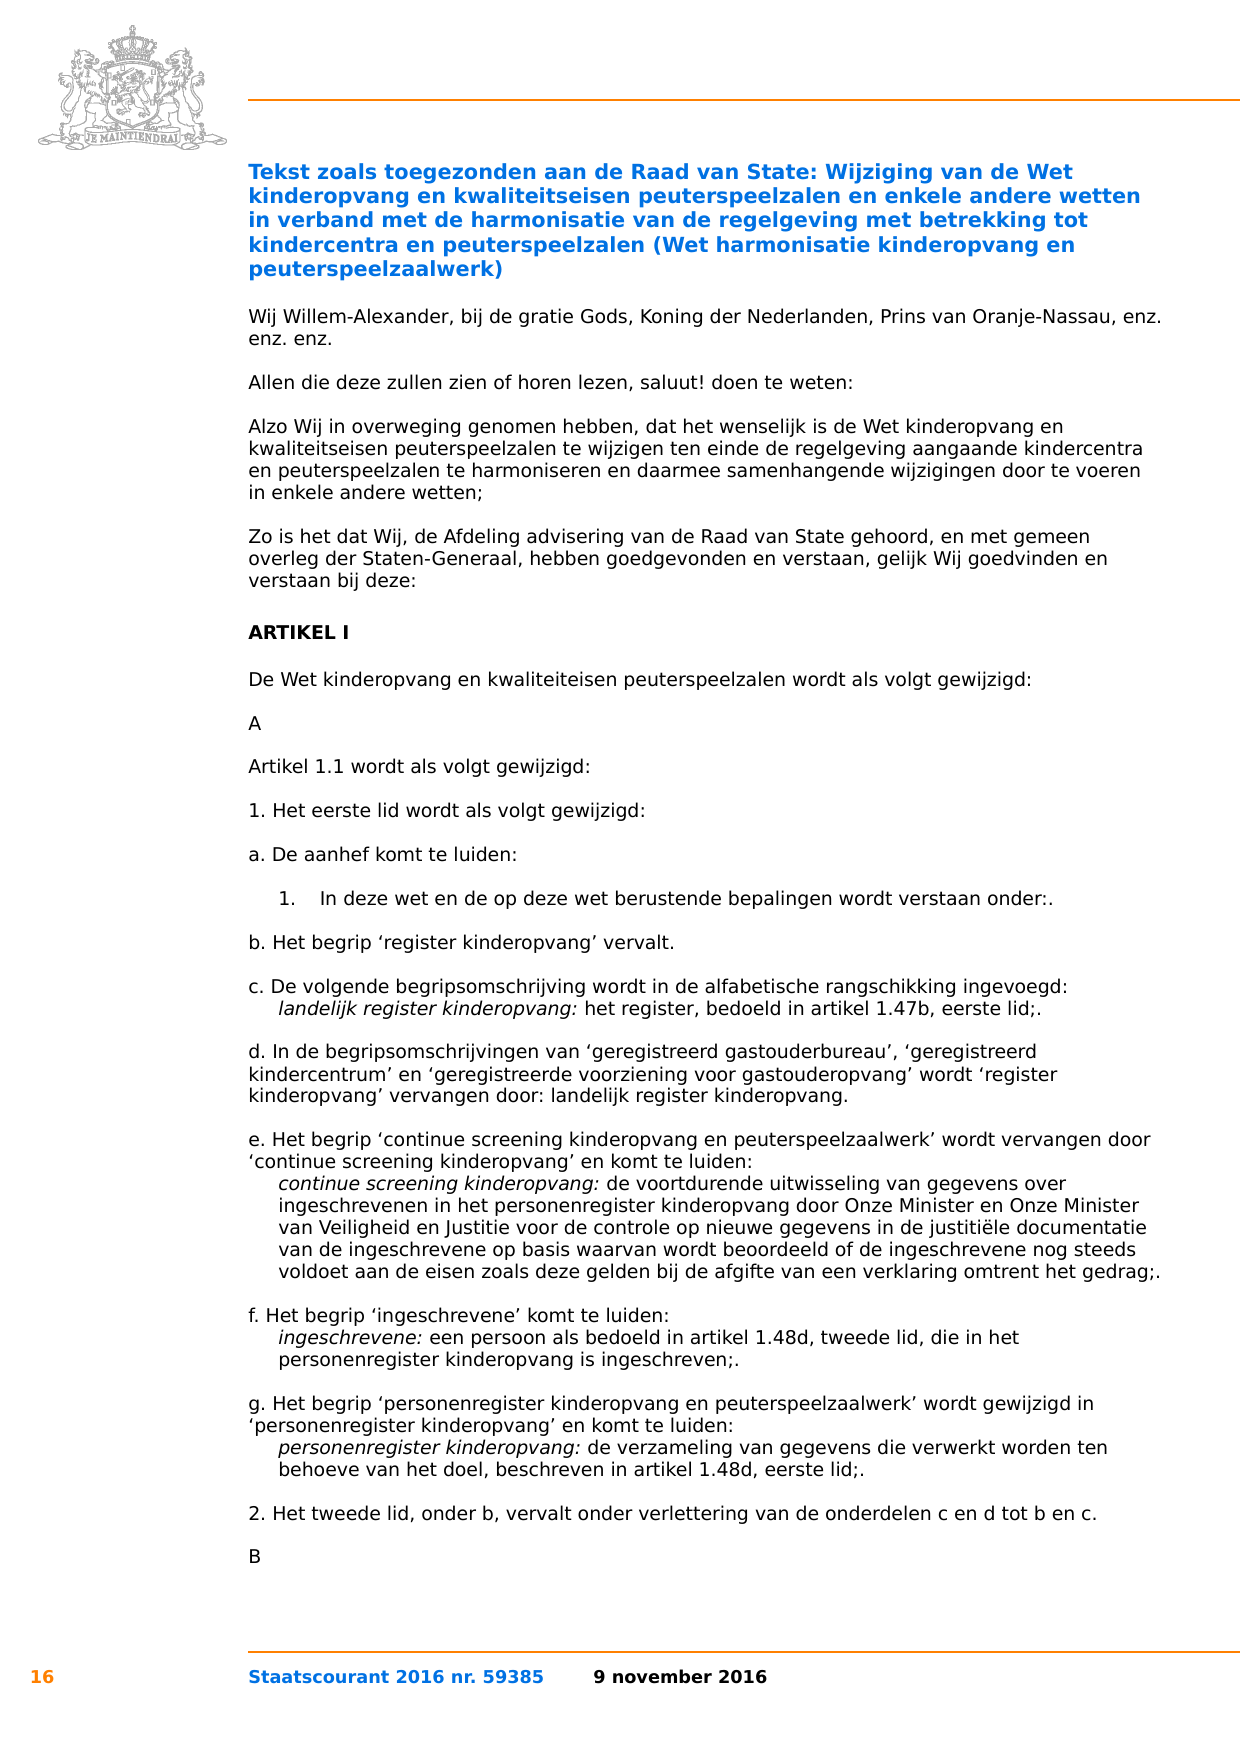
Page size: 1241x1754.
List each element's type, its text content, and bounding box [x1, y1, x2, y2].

text 1. In deze wet en de op deze wet berustende bepalingen wordt verstaan onder:. [278, 888, 1163, 910]
text g. Het begrip ‘personenregister kinderopvang en peuterspeelzaalwerk’ wordt gewijzigd in ‘personenregister kinderopvang’ en komt te luiden: [248, 1393, 1163, 1437]
text Artikel 1.1 wordt als volgt gewijzigd: [248, 756, 1163, 778]
text Zo is het dat Wij, de Afdeling advisering van de Raad van State gehoord, en met gemeen overleg der Staten-Generaal, hebben goedgevonden en verstaan, gelijk Wij goedvinden en verstaan bij deze: [248, 526, 1163, 592]
text De Wet kinderopvang en kwaliteiteisen peuterspeelzalen wordt als volgt gewijzigd: [248, 669, 1163, 691]
text 2. Het tweede lid, onder b, vervalt onder verlettering van de onderdelen c en d tot b en c. [248, 1503, 1163, 1524]
text landelijk register kinderopvang: het register, bedoeld in artikel 1.47b, eerste lid;. [278, 998, 1163, 1019]
text f. Het begrip ‘ingeschrevene’ komt te luiden: [248, 1305, 1163, 1327]
text 1. Het eerste lid wordt als volgt gewijzigd: [248, 800, 1163, 822]
text c. De volgende begripsomschrijving wordt in de alfabetische rangschikking ingevoegd: [248, 976, 1163, 998]
text Allen die deze zullen zien of horen lezen, saluut! doen te weten: [248, 372, 1163, 394]
text B [248, 1546, 1163, 1568]
text a. De aanhef komt te luiden: [248, 844, 1163, 866]
text d. In de begripsomschrijvingen van ‘geregistreerd gastouderbureau’, ‘geregistreerd kindercentrum’ en ‘geregistreerde voorziening voor gastouderopvang’ wordt ‘register kinderopvang’ vervangen door: landelijk register kinderopvang. [248, 1041, 1163, 1107]
text Alzo Wij in overweging genomen hebben, dat het wenselijk is de Wet kinderopvang en kwaliteitseisen peuterspeelzalen te wijzigen ten einde de regelgeving aangaande kindercentra en peuterspeelzalen te harmoniseren en daarmee samenhangende wijzigingen door te voeren in enkele andere wetten; [248, 416, 1163, 504]
text ingeschrevene: een persoon als bedoeld in artikel 1.48d, tweede lid, die in het personenregister kinderopvang is ingeschreven;. [278, 1327, 1163, 1371]
text personenregister kinderopvang: de verzameling van gegevens die verwerkt worden ten behoeve van het doel, beschreven in artikel 1.48d, eerste lid;. [278, 1437, 1163, 1481]
picture [38, 25, 227, 150]
text e. Het begrip ‘continue screening kinderopvang en peuterspeelzaalwerk’ wordt vervangen door ‘continue screening kinderopvang’ en komt te luiden: [248, 1129, 1163, 1173]
text continue screening kinderopvang: de voortdurende uitwisseling van gegevens over ingeschrevenen in het personenregister kinderopvang door Onze Minister en Onze Minister van Veiligheid en Justitie voor de controle op nieuwe gegevens in de justitiële documentatie van de ingeschrevene op basis waarvan wordt beoordeeld of de ingeschrevene nog steeds voldoet aan de eisen zoals deze gelden bij de afgifte van een verklaring omtrent het gedrag;. [278, 1173, 1163, 1283]
text Wij Willem-Alexander, bij de gratie Gods, Koning der Nederlanden, Prins van Oranje-Nassau, enz. enz. enz. [248, 306, 1163, 350]
text b. Het begrip ‘register kinderopvang’ vervalt. [248, 932, 1163, 954]
text A [248, 712, 1163, 734]
subtitle Tekst zoals toegezonden aan de Raad van State: Wijziging van de Wet kinderopvang en kwaliteitseisen peuterspeelzalen en enkele andere wetten in verband met de harmonisatie van de regelgeving met betrekking tot kindercentra en peuterspeelzalen (Wet harmonisatie kinderopvang en peuterspeelzaalwerk) [248, 160, 1163, 281]
subtitle ARTIKEL I [248, 622, 1163, 644]
